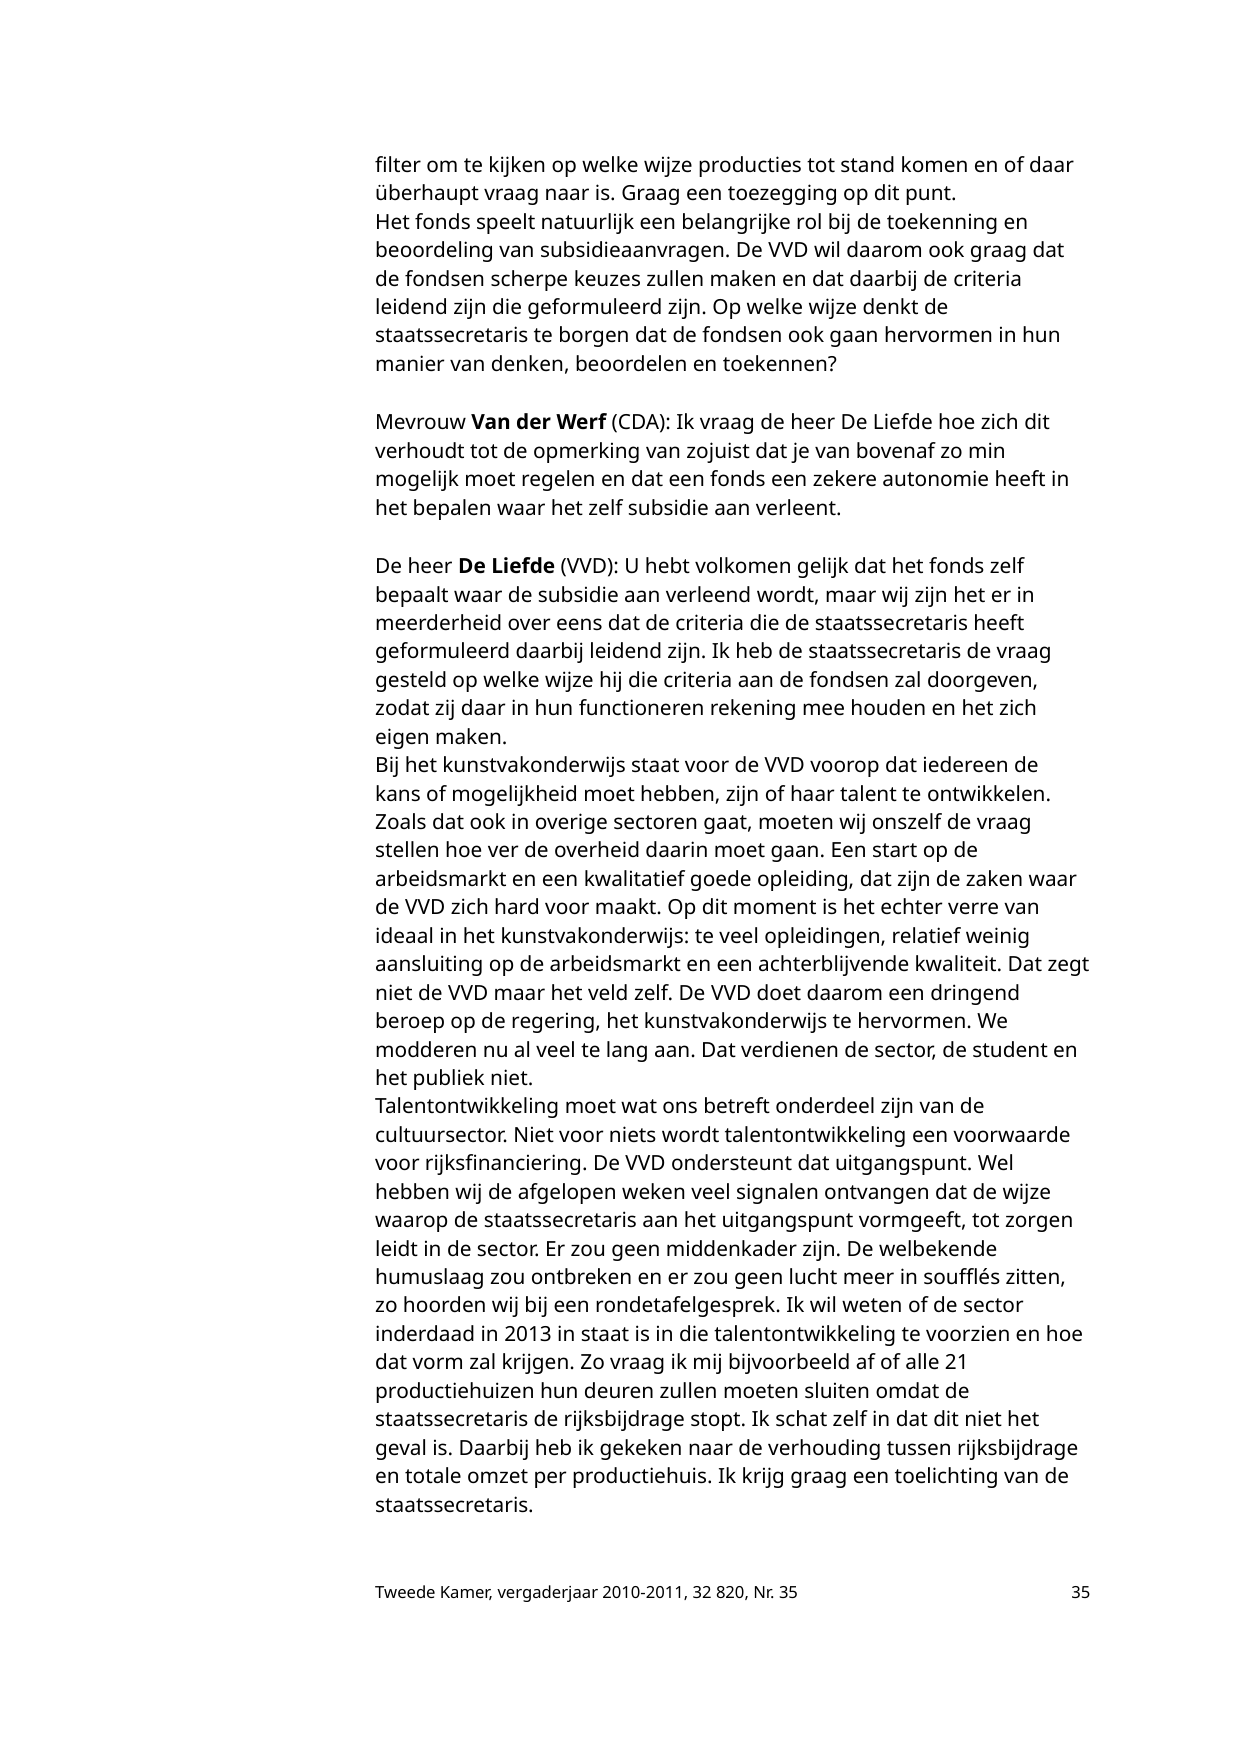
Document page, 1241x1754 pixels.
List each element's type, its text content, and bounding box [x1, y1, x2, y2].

text Mevrouw Van der Werf (CDA): Ik vraag de heer De Liefde hoe zich dit verhoudt tot de opmerking van zojuist dat je van bovenaf zo min mogelijk moet regelen en dat een fonds een zekere autonomie heeft in het bepalen waar het zelf subsidie aan verleent. [375, 407, 1090, 521]
text filter om te kijken op welke wijze producties tot stand komen en of daar überhaupt vraag naar is. Graag een toezegging op dit punt. [375, 150, 1090, 207]
text Talentontwikkeling moet wat ons betreft onderdeel zijn van de cultuursector. Niet voor niets wordt talentontwikkeling een voorwaarde voor rijksfinanciering. De VVD ondersteunt dat uitgangspunt. Wel hebben wij de afgelopen weken veel signalen ontvangen dat de wijze waarop de staatssecretaris aan het uitgangspunt vormgeeft, tot zorgen leidt in de sector. Er zou geen middenkader zijn. De welbekende humuslaag zou ontbreken en er zou geen lucht meer in soufflés zitten, zo hoorden wij bij een rondetafelgesprek. Ik wil weten of de sector inderdaad in 2013 in staat is in die talentontwikkeling te voorzien en hoe dat vorm zal krijgen. Zo vraag ik mij bijvoorbeeld af of alle 21 productiehuizen hun deuren zullen moeten sluiten omdat de staatssecretaris de rijksbijdrage stopt. Ik schat zelf in dat dit niet het geval is. Daarbij heb ik gekeken naar de verhouding tussen rijksbijdrage en totale omzet per productiehuis. Ik krijg graag een toelichting van de staatssecretaris. [375, 1092, 1090, 1518]
text De heer De Liefde (VVD): U hebt volkomen gelijk dat het fonds zelf bepaalt waar de subsidie aan verleend wordt, maar wij zijn het er in meerderheid over eens dat de criteria die de staatssecretaris heeft geformuleerd daarbij leidend zijn. Ik heb de staatssecretaris de vraag gesteld op welke wijze hij die criteria aan de fondsen zal doorgeven, zodat zij daar in hun functioneren rekening mee houden en het zich eigen maken. [375, 551, 1090, 750]
text Bij het kunstvakonderwijs staat voor de VVD voorop dat iedereen de kans of mogelijkheid moet hebben, zijn of haar talent te ontwikkelen. Zoals dat ook in overige sectoren gaat, moeten wij onszelf de vraag stellen hoe ver de overheid daarin moet gaan. Een start op de arbeidsmarkt en een kwalitatief goede opleiding, dat zijn de zaken waar de VVD zich hard voor maakt. Op dit moment is het echter verre van ideaal in het kunstvakonderwijs: te veel opleidingen, relatief weinig aansluiting op de arbeidsmarkt en een achterblijvende kwaliteit. Dat zegt niet de VVD maar het veld zelf. De VVD doet daarom een dringend beroep op de regering, het kunstvakonderwijs te hervormen. We modderen nu al veel te lang aan. Dat verdienen de sector, de student en het publiek niet. [375, 750, 1090, 1092]
text Het fonds speelt natuurlijk een belangrijke rol bij de toekenning en beoordeling van subsidieaanvragen. De VVD wil daarom ook graag dat de fondsen scherpe keuzes zullen maken en dat daarbij de criteria leidend zijn die geformuleerd zijn. Op welke wijze denkt de staatssecretaris te borgen dat de fondsen ook gaan hervormen in hun manier van denken, beoordelen en toekennen? [375, 207, 1090, 377]
